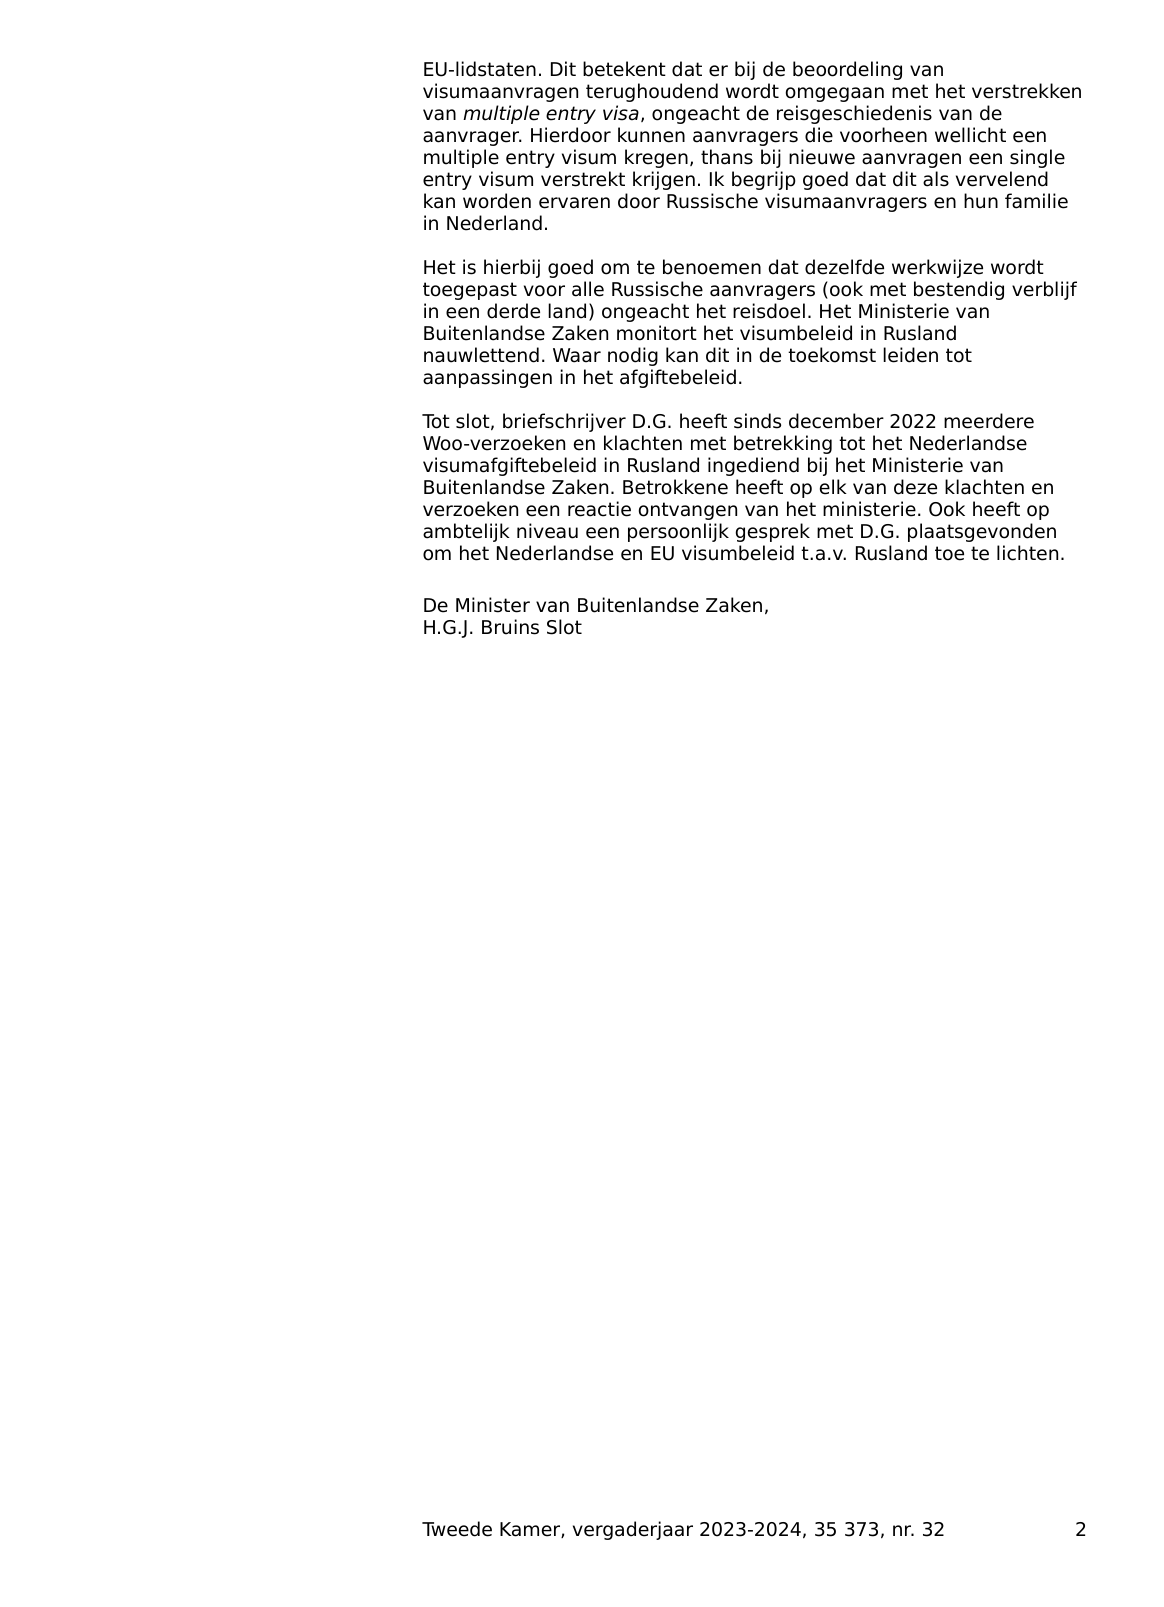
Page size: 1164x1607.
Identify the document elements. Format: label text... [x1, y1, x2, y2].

text Het is hierbij goed om te benoemen dat dezelfde werkwijze wordt toegepast voor alle Russische aanvragers (ook met bestendig verblijf in een derde land) ongeacht het reisdoel. Het Ministerie van Buitenlandse Zaken monitort het visumbeleid in Rusland nauwlettend. Waar nodig kan dit in de toekomst leiden tot aanpassingen in het afgiftebeleid. [422, 257, 1087, 389]
text Tot slot, briefschrijver D.G. heeft sinds december 2022 meerdere Woo-verzoeken en klachten met betrekking tot het Nederlandse visumafgiftebeleid in Rusland ingediend bij het Ministerie van Buitenlandse Zaken. Betrokkene heeft op elk van deze klachten en verzoeken een reactie ontvangen van het ministerie. Ook heeft op ambtelijk niveau een persoonlijk gesprek met D.G. plaatsgevonden om het Nederlandse en EU visumbeleid t.a.v. Rusland toe te lichten. [422, 411, 1087, 565]
text De Minister van Buitenlandse Zaken, H.G.J. Bruins Slot [422, 595, 1087, 639]
text EU-lidstaten. Dit betekent dat er bij de beoordeling van visumaanvragen terughoudend wordt omgegaan met het verstrekken van multiple entry visa, ongeacht de reisgeschiedenis van de aanvrager. Hierdoor kunnen aanvragers die voorheen wellicht een multiple entry visum kregen, thans bij nieuwe aanvragen een single entry visum verstrekt krijgen. Ik begrijp goed dat dit als vervelend kan worden ervaren door Russische visumaanvragers en hun familie in Nederland. [422, 59, 1087, 235]
